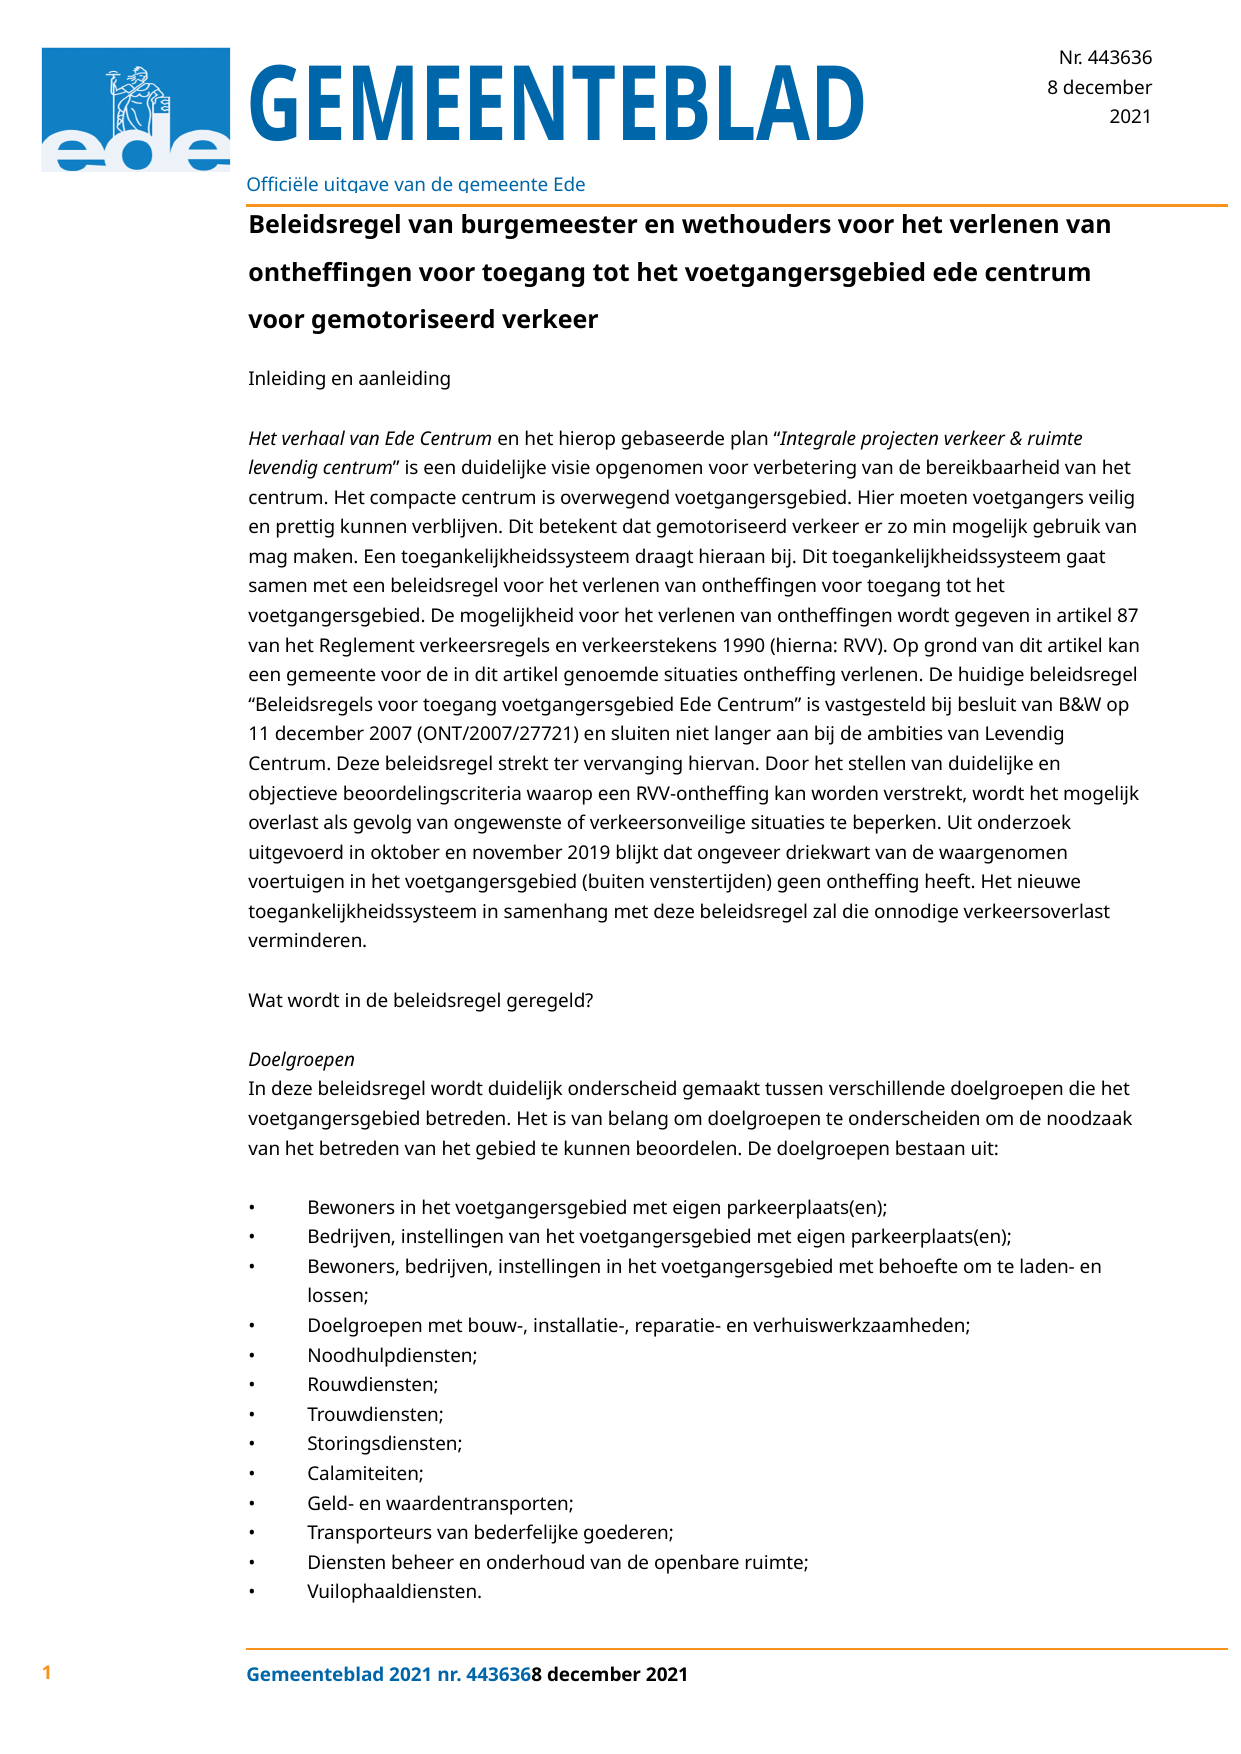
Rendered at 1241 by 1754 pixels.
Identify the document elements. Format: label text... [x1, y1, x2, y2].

list Bewoners, bedrijven, instellingen in het voetgangersgebied met behoefte om te laden- en lossen; [248, 1253, 1152, 1308]
list Doelgroepen met bouw-, installatie-, reparatie- en verhuiswerkzaamheden; [248, 1312, 1152, 1338]
text Doelgroepen [248, 1046, 1152, 1072]
text Inleiding en aanleiding [248, 366, 1152, 391]
list Bewoners in het voetgangersgebied met eigen parkeerplaats(en); [248, 1194, 1152, 1219]
list Vuilophaaldiensten. [248, 1578, 1152, 1604]
picture [41, 47, 231, 172]
text Het verhaal van Ede Centrum en het hierop gebaseerde plan “Integrale projecten verkeer & ruimte levendig centrum” is een duidelijke visie opgenomen voor verbetering van de bereikbaarheid van het centrum. Het compacte centrum is overwegend voetgangersgebied. Hier moeten voetgangers veilig en prettig kunnen verblijven. Dit betekent dat gemotoriseerd verkeer er zo min mogelijk gebruik van mag maken. Een toegankelijkheidssysteem draagt hieraan bij. Dit toegankelijkheidssysteem gaat samen met een beleidsregel voor het verlenen van ontheffingen voor toegang tot het voetgangersgebied. De mogelijkheid voor het verlenen van ontheffingen wordt gegeven in artikel 87 van het Reglement verkeersregels en verkeerstekens 1990 (hierna: RVV). Op grond van dit artikel kan een gemeente voor de in dit artikel genoemde situaties ontheffing verlenen. De huidige beleidsregel “Beleidsregels voor toegang voetgangersgebied Ede Centrum” is vastgesteld bij besluit van B&W op 11 december 2007 (ONT/2007/27721) en sluiten niet langer aan bij de ambities van Levendig Centrum. Deze beleidsregel strekt ter vervanging hiervan. Door het stellen van duidelijke en objectieve beoordelingscriteria waarop een RVV-ontheffing kan worden verstrekt, wordt het mogelijk overlast als gevolg van ongewenste of verkeersonveilige situaties te beperken. Uit onderzoek uitgevoerd in oktober en november 2019 blijkt dat ongeveer driekwart van de waargenomen voertuigen in het voetgangersgebied (buiten venstertijden) geen ontheffing heeft. Het nieuwe toegankelijkheidssysteem in samenhang met deze beleidsregel zal die onnodige verkeersoverlast verminderen. [248, 425, 1152, 953]
list Calamiteiten; [248, 1460, 1152, 1486]
list Storingsdiensten; [248, 1431, 1152, 1456]
list Rouwdiensten; [248, 1371, 1152, 1397]
list Transporteurs van bederfelijke goederen; [248, 1519, 1152, 1545]
text Beleidsregel van burgemeester en wethouders voor het verlenen van ontheffingen voor toegang tot het voetgangersgebied ede centrum voor gemotoriseerd verkeer [248, 207, 1152, 336]
list Noodhulpdiensten; [248, 1342, 1152, 1367]
list Bedrijven, instellingen van het voetgangersgebied met eigen parkeerplaats(en); [248, 1223, 1152, 1249]
text Wat wordt in de beleidsregel geregeld? [248, 987, 1152, 1012]
list Geld- en waardentransporten; [248, 1490, 1152, 1515]
list Trouwdiensten; [248, 1401, 1152, 1427]
text In deze beleidsregel wordt duidelijk onderscheid gemaakt tussen verschillende doelgroepen die het voetgangersgebied betreden. Het is van belang om doelgroepen te onderscheiden om de noodzaak van het betreden van het gebied te kunnen beoordelen. De doelgroepen bestaan uit: [248, 1076, 1152, 1160]
list Diensten beheer en onderhoud van de openbare ruimte; [248, 1549, 1152, 1574]
